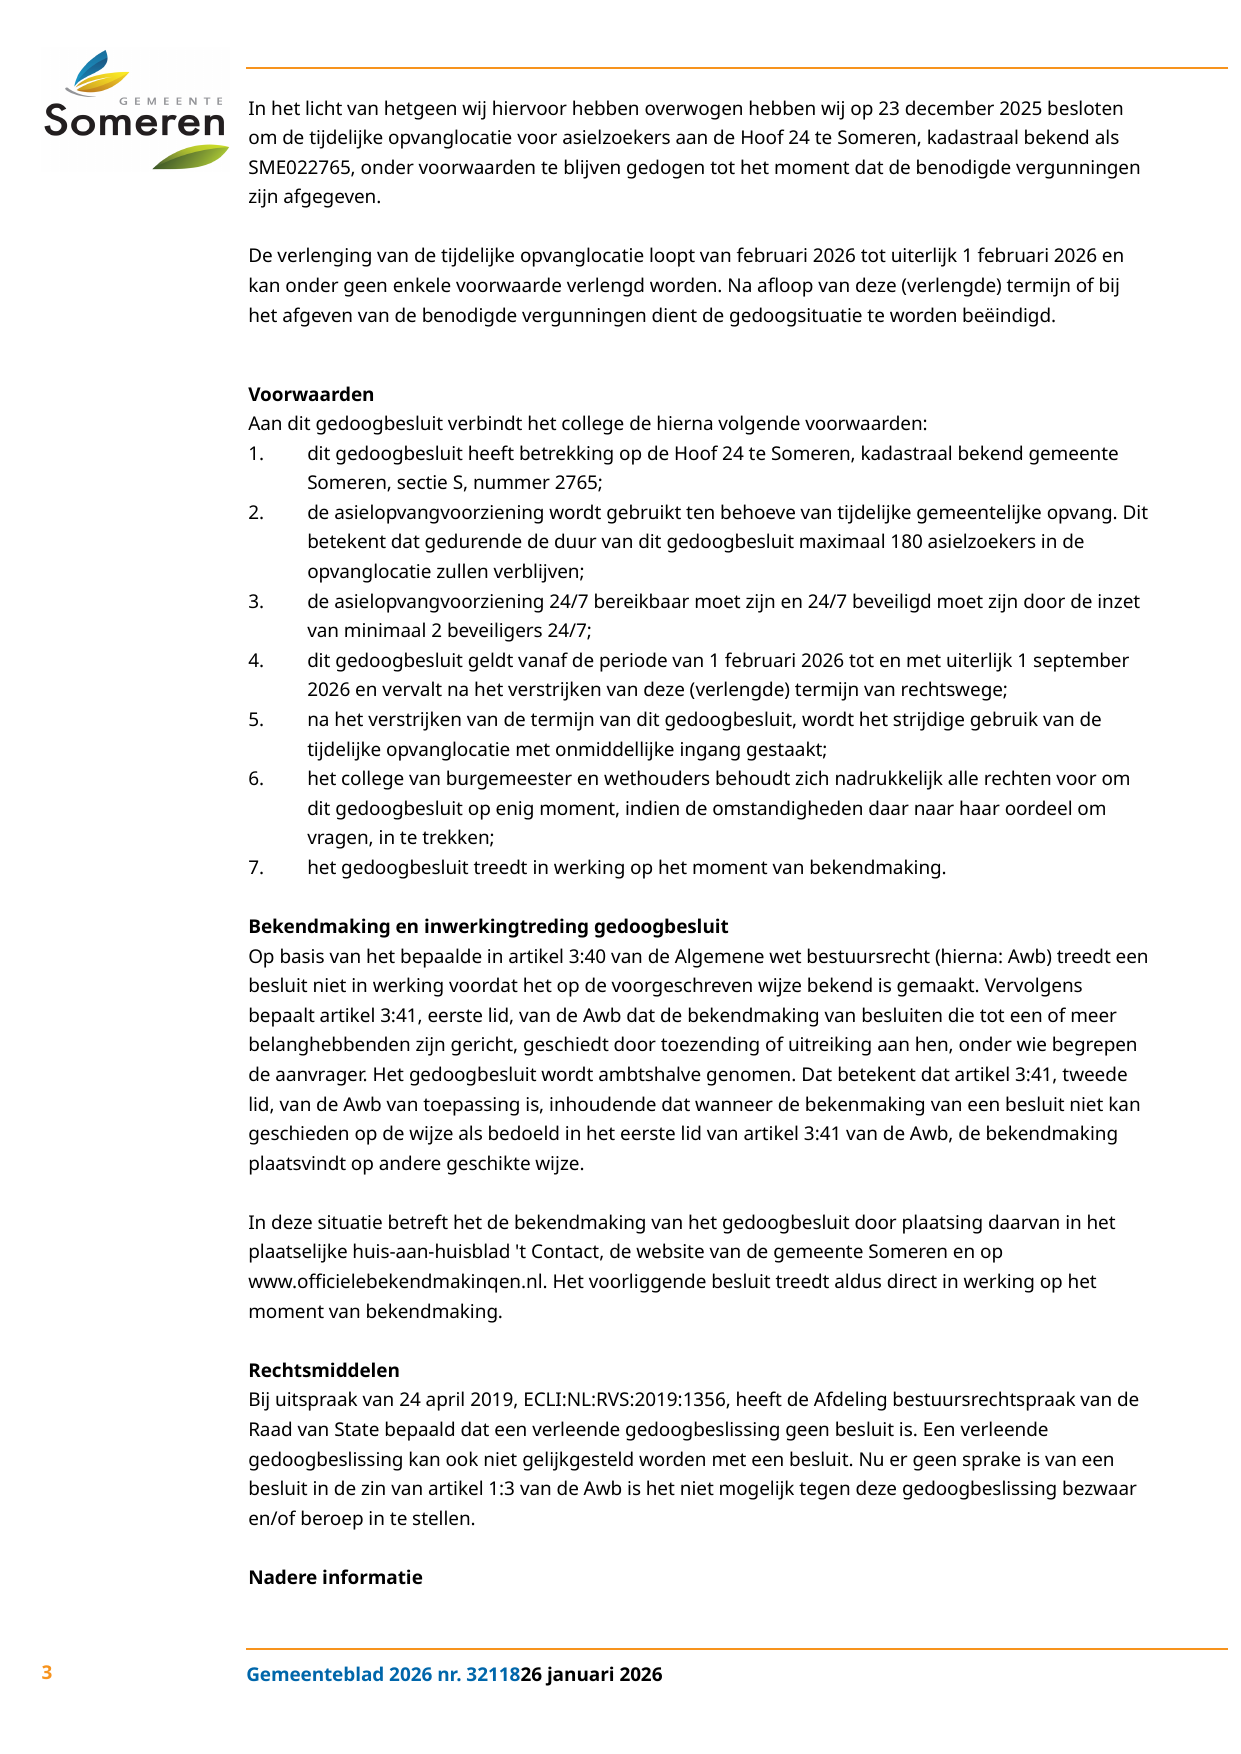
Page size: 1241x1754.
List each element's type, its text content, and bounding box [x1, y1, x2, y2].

list het college van burgemeester en wethouders behoudt zich nadrukkelijk alle rechten voor om dit gedoogbesluit op enig moment, indien de omstandigheden daar naar haar oordeel om vragen, in te trekken; [248, 765, 1152, 850]
text Bekendmaking en inwerkingtreding gedoogbesluit [248, 913, 1152, 939]
text De verlenging van de tijdelijke opvanglocatie loopt van februari 2026 tot uiterlijk 1 februari 2026 en kan onder geen enkele voorwaarde verlengd worden. Na afloop van deze (verlengde) termijn of bij het afgeven van de benodigde vergunningen dient de gedoogsituatie te worden beëindigd. [248, 243, 1152, 328]
list de asielopvangvoorziening 24/7 bereikbaar moet zijn en 24/7 beveiligd moet zijn door de inzet van minimaal 2 beveiligers 24/7; [248, 588, 1152, 643]
list dit gedoogbesluit heeft betrekking op de Hoof 24 te Someren, kadastraal bekend gemeente Someren, sectie S, nummer 2765; [248, 440, 1152, 495]
text Nadere informatie [248, 1564, 1152, 1590]
text In deze situatie betreft het de bekendmaking van het gedoogbesluit door plaatsing daarvan in het plaatselijke huis-aan-huisblad 't Contact, de website van de gemeente Someren en op www.officielebekendmakinqen.nl. Het voorliggende besluit treedt aldus direct in werking op het moment van bekendmaking. [248, 1209, 1152, 1323]
text Voorwaarden [248, 381, 1152, 406]
list de asielopvangvoorziening wordt gebruikt ten behoeve van tijdelijke gemeentelijke opvang. Dit betekent dat gedurende de duur van dit gedoogbesluit maximaal 180 asielzoekers in de opvanglocatie zullen verblijven; [248, 499, 1152, 584]
list na het verstrijken van de termijn van dit gedoogbesluit, wordt het strijdige gebruik van de tijdelijke opvanglocatie met onmiddellijke ingang gestaakt; [248, 706, 1152, 761]
picture [41, 47, 231, 172]
text In het licht van hetgeen wij hiervoor hebben overwogen hebben wij op 23 december 2025 besloten om de tijdelijke opvanglocatie voor asielzoekers aan de Hoof 24 te Someren, kadastraal bekend als SME022765, onder voorwaarden te blijven gedogen tot het moment dat de benodigde vergunningen zijn afgegeven. [248, 95, 1152, 209]
text Bij uitspraak van 24 april 2019, ECLI:NL:RVS:2019:1356, heeft de Afdeling bestuursrechtspraak van de Raad van State bepaald dat een verleende gedoogbeslissing geen besluit is. Een verleende gedoogbeslissing kan ook niet gelijkgesteld worden met een besluit. Nu er geen sprake is van een besluit in de zin van artikel 1:3 van de Awb is het niet mogelijk tegen deze gedoogbeslissing bezwaar en/of beroep in te stellen. [248, 1387, 1152, 1531]
text Aan dit gedoogbesluit verbindt het college de hierna volgende voorwaarden: [248, 410, 1152, 436]
list dit gedoogbesluit geldt vanaf de periode van 1 februari 2026 tot en met uiterlijk 1 september 2026 en vervalt na het verstrijken van deze (verlengde) termijn van rechtswege; [248, 647, 1152, 702]
list het gedoogbesluit treedt in werking op het moment van bekendmaking. [248, 854, 1152, 880]
text Rechtsmiddelen [248, 1357, 1152, 1383]
text Op basis van het bepaalde in artikel 3:40 van de Algemene wet bestuursrecht (hierna: Awb) treedt een besluit niet in werking voordat het op de voorgeschreven wijze bekend is gemaakt. Vervolgens bepaalt artikel 3:41, eerste lid, van de Awb dat de bekendmaking van besluiten die tot een of meer belanghebbenden zijn gericht, geschiedt door toezending of uitreiking aan hen, onder wie begrepen de aanvrager. Het gedoogbesluit wordt ambtshalve genomen. Dat betekent dat artikel 3:41, tweede lid, van de Awb van toepassing is, inhoudende dat wanneer de bekenmaking van een besluit niet kan geschieden op de wijze als bedoeld in het eerste lid van artikel 3:41 van de Awb, de bekendmaking plaatsvindt op andere geschikte wijze. [248, 943, 1152, 1176]
